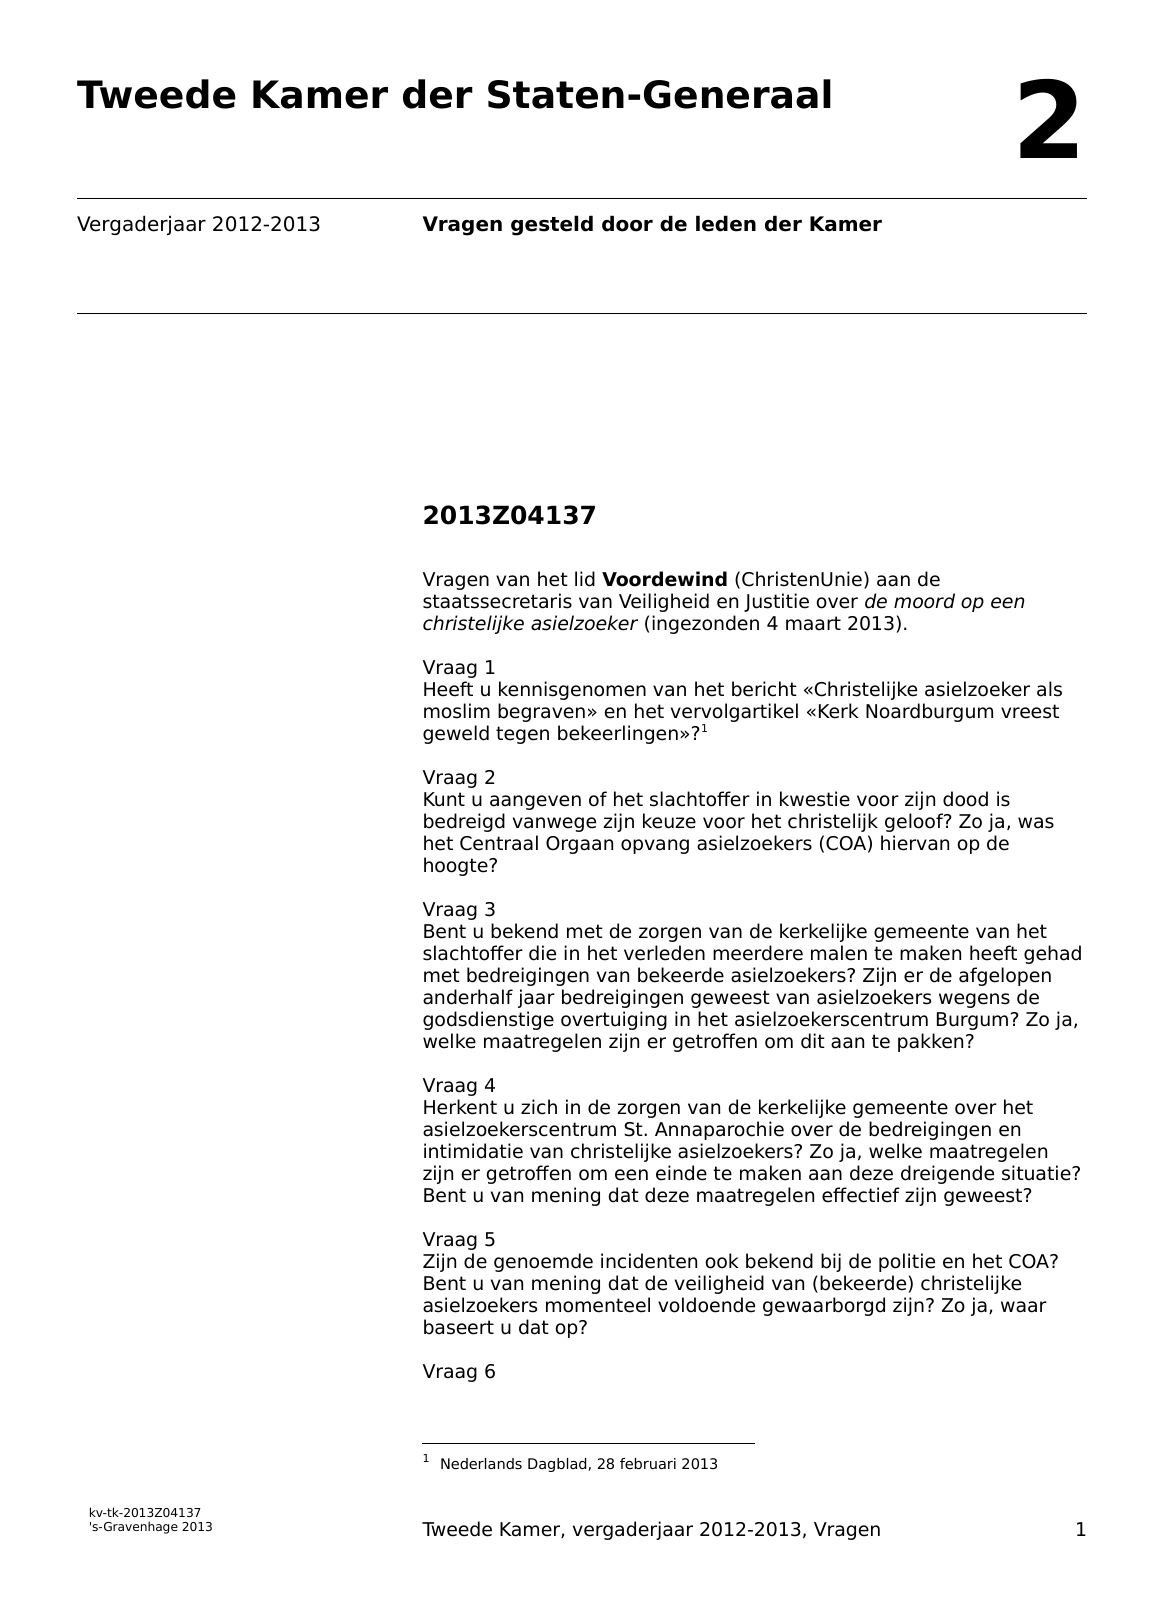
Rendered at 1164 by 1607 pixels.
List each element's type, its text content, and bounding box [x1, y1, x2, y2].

text Heeft u kennisgenomen van het bericht «Christelijke asielzoeker als moslim begraven» en het vervolgartikel «Kerk Noardburgum vreest geweld tegen bekeerlingen»? [422, 679, 1087, 745]
text Vragen van het lid Voordewind (ChristenUnie) aan de staatssecretaris van Veiligheid en Justitie over de moord op een christelijke asielzoeker (ingezonden 4 maart 2013). [422, 569, 1087, 635]
text Zijn de genoemde incidenten ook bekend bij de politie en het COA? Bent u van mening dat de veiligheid van (bekeerde) christelijke asielzoekers momenteel voldoende gewaarborgd zijn? Zo ja, waar baseert u dat op? [422, 1251, 1087, 1339]
table_cell Vragen gesteld door de leden der Kamer [422, 199, 1087, 313]
text Vraag 4 [422, 1075, 1087, 1097]
text 2013Z04137 [422, 501, 1087, 531]
table_header Tweede Kamer der Staten-Generaal [77, 59, 886, 198]
text kv-tk-2013Z04137 [88, 1506, 323, 1520]
text Nederlands Dagblad, 28 februari 2013 [422, 1452, 1087, 1474]
text Kunt u aangeven of het slachtoffer in kwestie voor zijn dood is bedreigd vanwege zijn keuze voor het christelijk geloof? Zo ja, was het Centraal Orgaan opvang asielzoekers (COA) hiervan op de hoogte? [422, 789, 1087, 877]
text Herkent u zich in de zorgen van de kerkelijke gemeente over het asielzoekerscentrum St. Annaparochie over de bedreigingen en intimidatie van christelijke asielzoekers? Zo ja, welke maatregelen zijn er getroffen om een einde te maken aan deze dreigende situatie? Bent u van mening dat deze maatregelen effectief zijn geweest? [422, 1097, 1087, 1207]
text Vraag 6 [422, 1361, 1087, 1383]
text Vraag 5 [422, 1229, 1087, 1251]
table_cell Vergaderjaar 2012-2013 [77, 199, 422, 313]
text Vraag 3 [422, 899, 1087, 921]
text Vraag 1 [422, 657, 1087, 679]
text 's-Gravenhage 2013 [88, 1520, 323, 1534]
text Bent u bekend met de zorgen van de kerkelijke gemeente van het slachtoffer die in het verleden meerdere malen te maken heeft gehad met bedreigingen van bekeerde asielzoekers? Zijn er de afgelopen anderhalf jaar bedreigingen geweest van asielzoekers wegens de godsdienstige overtuiging in het asielzoekerscentrum Burgum? Zo ja, welke maatregelen zijn er getroffen om dit aan te pakken? [422, 921, 1087, 1053]
table_header 2 [886, 59, 1087, 198]
text Vraag 2 [422, 767, 1087, 789]
